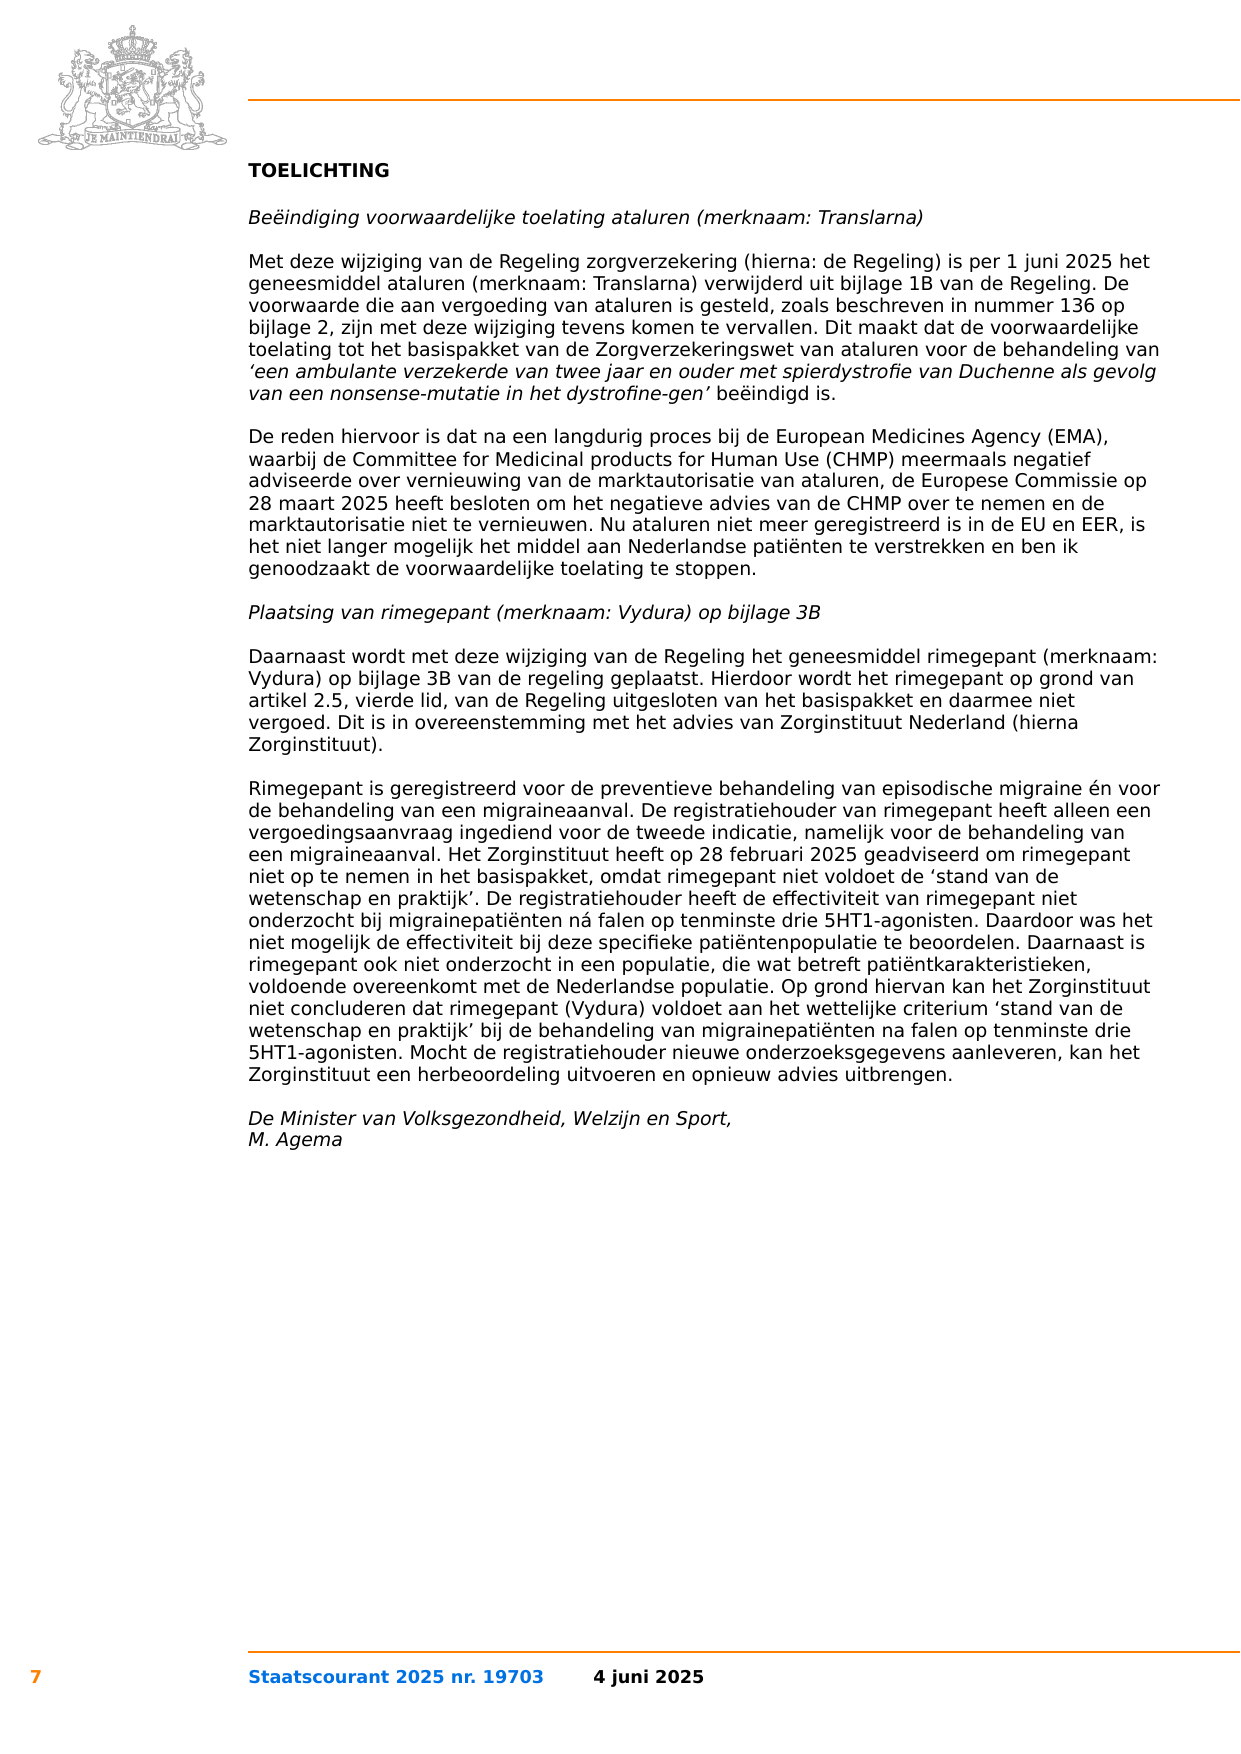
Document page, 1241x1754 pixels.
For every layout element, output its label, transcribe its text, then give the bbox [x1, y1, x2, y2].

subtitle Plaatsing van rimegepant (merknaam: Vydura) op bijlage 3B [248, 602, 1163, 624]
subtitle TOELICHTING [248, 160, 1163, 182]
text Daarnaast wordt met deze wijziging van de Regeling het geneesmiddel rimegepant (merknaam: Vydura) op bijlage 3B van de regeling geplaatst. Hierdoor wordt het rimegepant op grond van artikel 2.5, vierde lid, van de Regeling uitgesloten van het basispakket en daarmee niet vergoed. Dit is in overeenstemming met het advies van Zorginstituut Nederland (hierna Zorginstituut). [248, 646, 1163, 756]
text De reden hiervoor is dat na een langdurig proces bij de European Medicines Agency (EMA), waarbij de Committee for Medicinal products for Human Use (CHMP) meermaals negatief adviseerde over vernieuwing van de marktautorisatie van ataluren, de Europese Commissie op 28 maart 2025 heeft besloten om het negatieve advies van de CHMP over te nemen en de marktautorisatie niet te vernieuwen. Nu ataluren niet meer geregistreerd is in de EU en EER, is het niet langer mogelijk het middel aan Nederlandse patiënten te verstrekken en ben ik genoodzaakt de voorwaardelijke toelating te stoppen. [248, 426, 1163, 580]
text Met deze wijziging van de Regeling zorgverzekering (hierna: de Regeling) is per 1 juni 2025 het geneesmiddel ataluren (merknaam: Translarna) verwijderd uit bijlage 1B van de Regeling. De voorwaarde die aan vergoeding van ataluren is gesteld, zoals beschreven in nummer 136 op bijlage 2, zijn met deze wijziging tevens komen te vervallen. Dit maakt dat de voorwaardelijke toelating tot het basispakket van de Zorgverzekeringswet van ataluren voor de behandeling van ‘een ambulante verzekerde van twee jaar en ouder met spierdystrofie van Duchenne als gevolg van een nonsense-mutatie in het dystrofine-gen’ beëindigd is. [248, 251, 1163, 404]
text Rimegepant is geregistreerd voor de preventieve behandeling van episodische migraine én voor de behandeling van een migraineaanval. De registratiehouder van rimegepant heeft alleen een vergoedingsaanvraag ingediend voor de tweede indicatie, namelijk voor de behandeling van een migraineaanval. Het Zorginstituut heeft op 28 februari 2025 geadviseerd om rimegepant niet op te nemen in het basispakket, omdat rimegepant niet voldoet de ‘stand van de wetenschap en praktijk’. De registratiehouder heeft de effectiviteit van rimegepant niet onderzocht bij migrainepatiënten ná falen op tenminste drie 5HT1-agonisten. Daardoor was het niet mogelijk de effectiviteit bij deze specifieke patiëntenpopulatie te beoordelen. Daarnaast is rimegepant ook niet onderzocht in een populatie, die wat betreft patiëntkarakteristieken, voldoende overeenkomt met de Nederlandse populatie. Op grond hiervan kan het Zorginstituut niet concluderen dat rimegepant (Vydura) voldoet aan het wettelijke criterium ‘stand van de wetenschap en praktijk’ bij de behandeling van migrainepatiënten na falen op tenminste drie 5HT1-agonisten. Mocht de registratiehouder nieuwe onderzoeksgegevens aanleveren, kan het Zorginstituut een herbeoordeling uitvoeren en opnieuw advies uitbrengen. [248, 778, 1163, 1086]
text De Minister van Volksgezondheid, Welzijn en Sport, M. Agema [248, 1107, 1163, 1151]
subtitle Beëindiging voorwaardelijke toelating ataluren (merknaam: Translarna) [248, 207, 1163, 229]
picture [38, 25, 227, 150]
